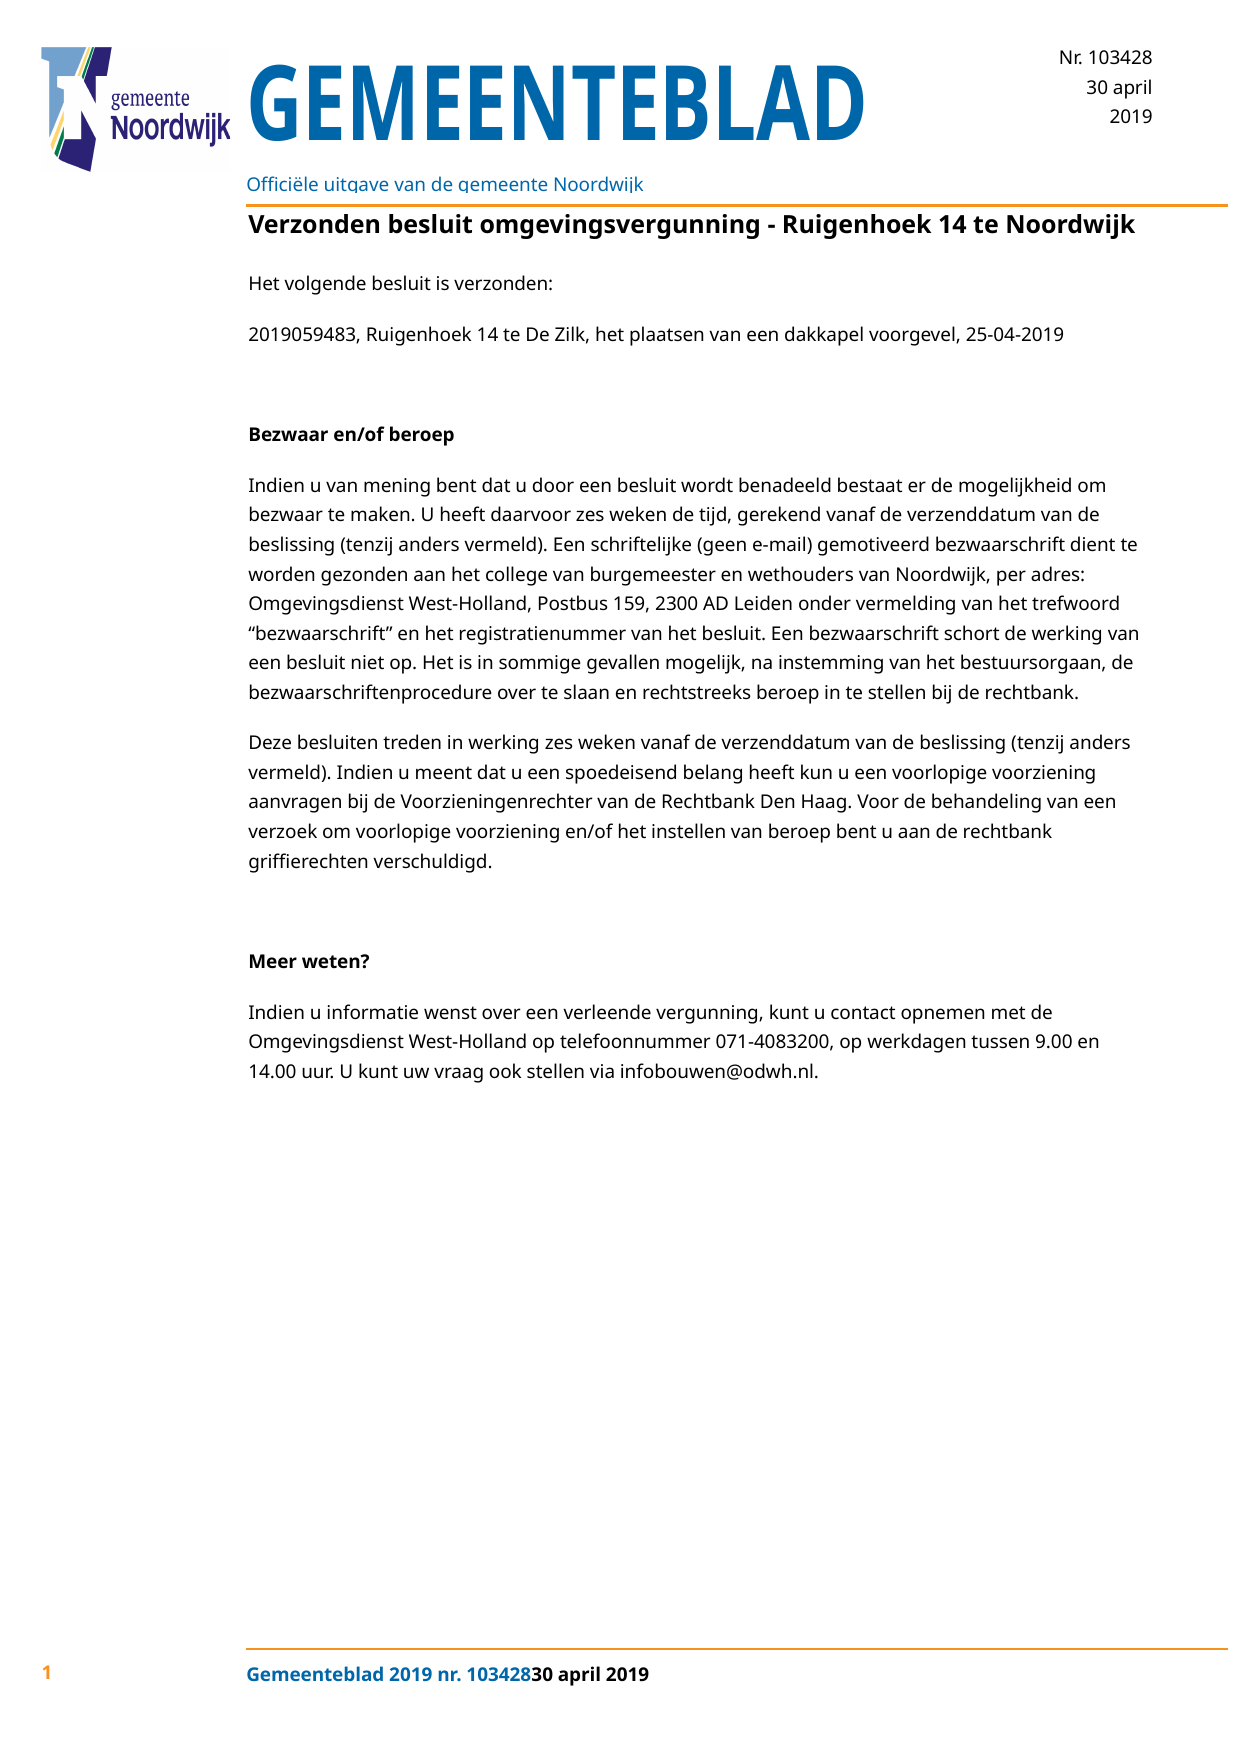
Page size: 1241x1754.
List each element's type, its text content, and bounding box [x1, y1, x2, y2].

text Bezwaar en/of beroep [248, 422, 1152, 447]
text Indien u informatie wenst over een verleende vergunning, kunt u contact opnemen met de Omgevingsdienst West-Holland op telefoonnummer 071-4083200, op werkdagen tussen 9.00 en 14.00 uur. U kunt uw vraag ook stellen via infobouwen@odwh.nl. [248, 999, 1152, 1084]
text 2019059483, Ruigenhoek 14 te De Zilk, het plaatsen van een dakkapel voorgevel, 25-04-2019 [248, 321, 1152, 346]
text Meer weten? [248, 949, 1152, 974]
picture [41, 47, 231, 172]
text Indien u van mening bent dat u door een besluit wordt benadeeld bestaat er de mogelijkheid om bezwaar te maken. U heeft daarvoor zes weken de tijd, gerekend vanaf de verzenddatum van de beslissing (tenzij anders vermeld). Een schriftelijke (geen e-mail) gemotiveerd bezwaarschrift dient te worden gezonden aan het college van burgemeester en wethouders van Noordwijk, per adres: Omgevingsdienst West-Holland, Postbus 159, 2300 AD Leiden onder vermelding van het trefwoord “bezwaarschrift” en het registratienummer van het besluit. Een bezwaarschrift schort de werking van een besluit niet op. Het is in sommige gevallen mogelijk, na instemming van het bestuursorgaan, de bezwaarschriftenprocedure over te slaan en rechtstreeks beroep in te stellen bij de rechtbank. [248, 472, 1152, 705]
text Het volgende besluit is verzonden: [248, 270, 1152, 296]
text Deze besluiten treden in werking zes weken vanaf de verzenddatum van de beslissing (tenzij anders vermeld). Indien u meent dat u een spoedeisend belang heeft kun u een voorlopige voorziening aanvragen bij de Voorzieningenrechter van de Rechtbank Den Haag. Voor de behandeling van een verzoek om voorlopige voorziening en/of het instellen van beroep bent u aan de rechtbank griffierechten verschuldigd. [248, 729, 1152, 873]
text Verzonden besluit omgevingsvergunning - Ruigenhoek 14 te Noordwijk [248, 207, 1152, 241]
